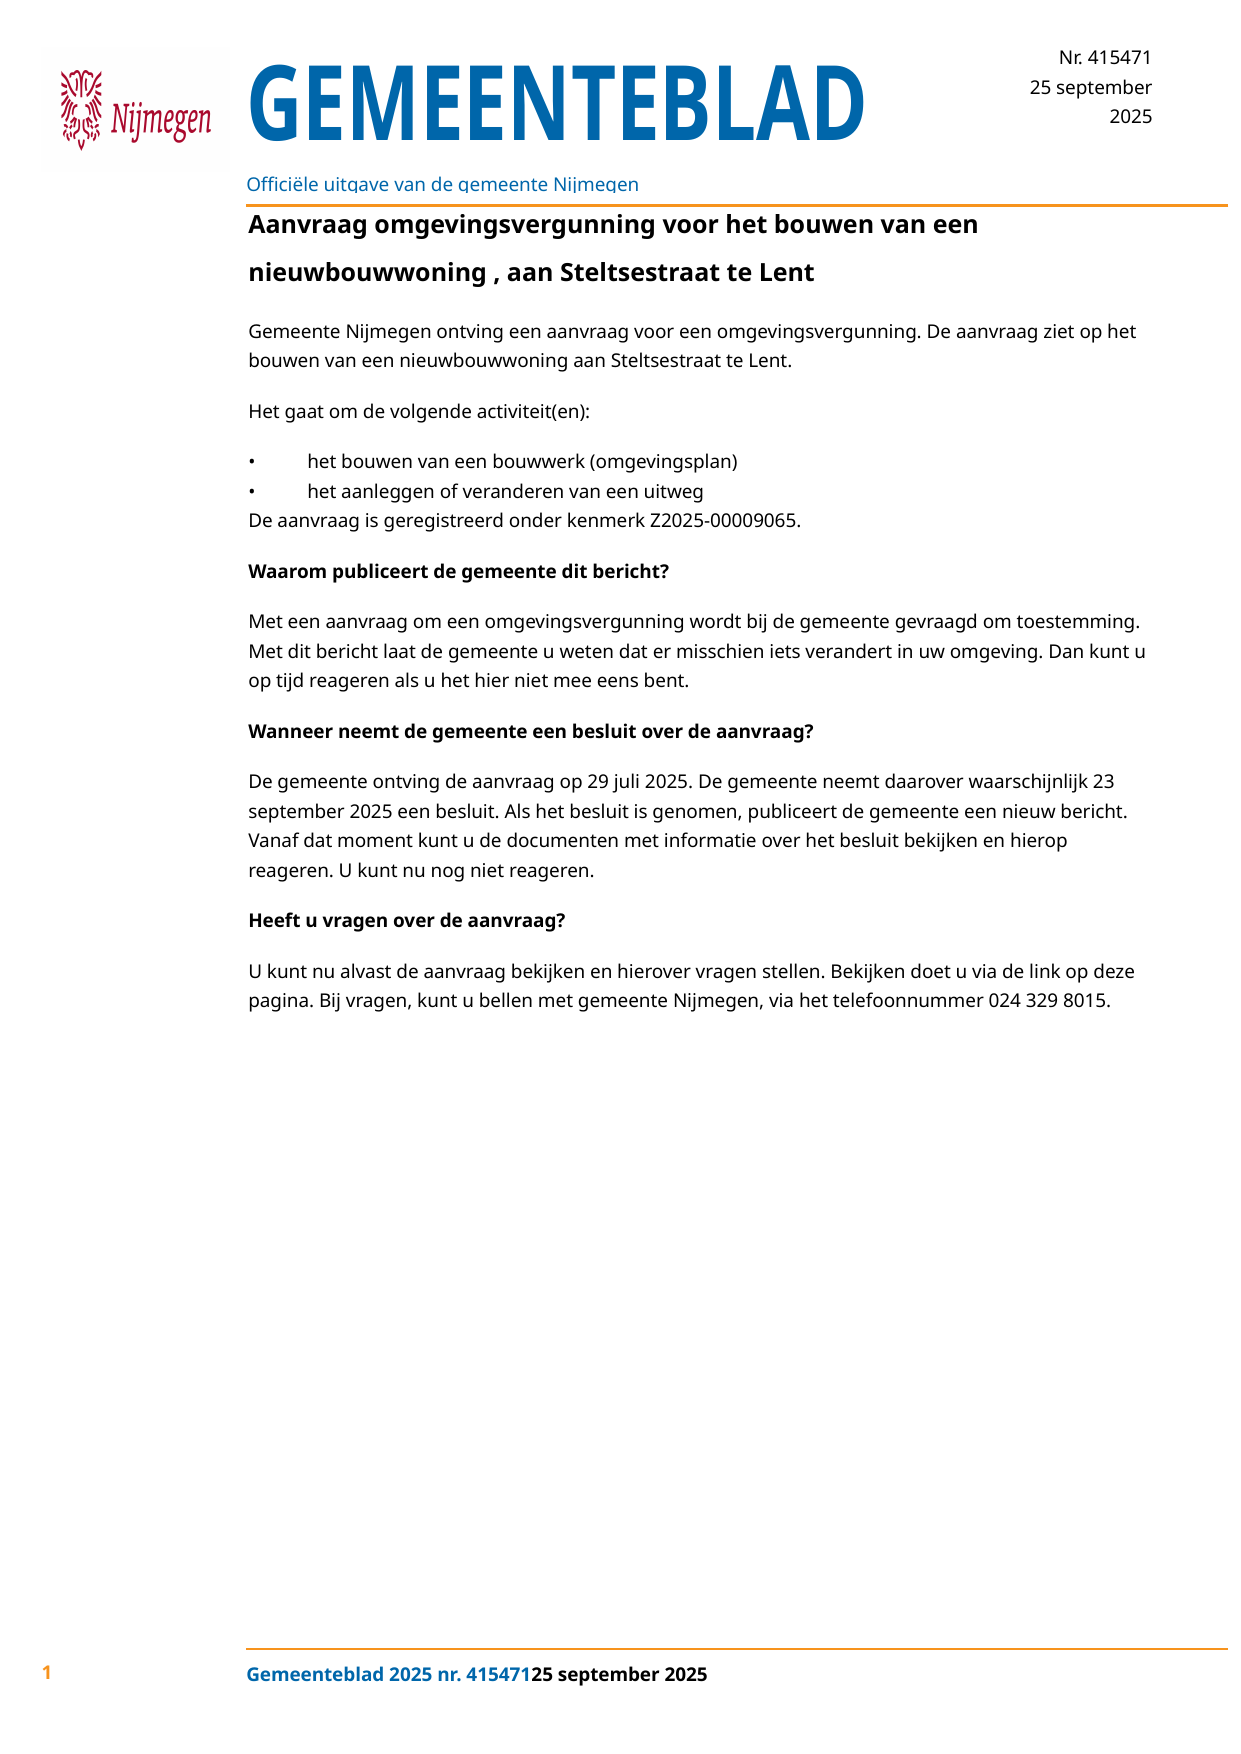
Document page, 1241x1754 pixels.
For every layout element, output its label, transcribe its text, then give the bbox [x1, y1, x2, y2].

list het aanleggen of veranderen van een uitweg [248, 478, 1152, 504]
text Waarom publiceert de gemeente dit bericht? [248, 558, 1152, 584]
text De aanvraag is geregistreerd onder kenmerk Z2025-00009065. [248, 507, 1152, 533]
text Wanneer neemt de gemeente een besluit over de aanvraag? [248, 718, 1152, 744]
text Met een aanvraag om een omgevingsvergunning wordt bij de gemeente gevraagd om toestemming. Met dit bericht laat de gemeente u weten dat er misschien iets verandert in uw omgeving. Dan kunt u op tijd reageren als u het hier niet mee eens bent. [248, 608, 1152, 693]
text Het gaat om de volgende activiteit(en): [248, 398, 1152, 424]
text Gemeente Nijmegen ontving een aanvraag voor een omgevingsvergunning. De aanvraag ziet op het bouwen van een nieuwbouwwoning aan Steltsestraat te Lent. [248, 318, 1152, 373]
text Aanvraag omgevingsvergunning voor het bouwen van een nieuwbouwwoning , aan Steltsestraat te Lent [248, 207, 1152, 288]
text De gemeente ontving de aanvraag op 29 juli 2025. De gemeente neemt daarover waarschijnlijk 23 september 2025 een besluit. Als het besluit is genomen, publiceert de gemeente een nieuw bericht. Vanaf dat moment kunt u de documenten met informatie over het besluit bekijken en hierop reageren. U kunt nu nog niet reageren. [248, 768, 1152, 883]
text Heeft u vragen over de aanvraag? [248, 907, 1152, 933]
text U kunt nu alvast de aanvraag bekijken en hierover vragen stellen. Bekijken doet u via de link op deze pagina. Bij vragen, kunt u bellen met gemeente Nijmegen, via het telefoonnummer 024 329 8015. [248, 958, 1152, 1013]
picture [41, 47, 231, 172]
list het bouwen van een bouwwerk (omgevingsplan) [248, 448, 1152, 474]
